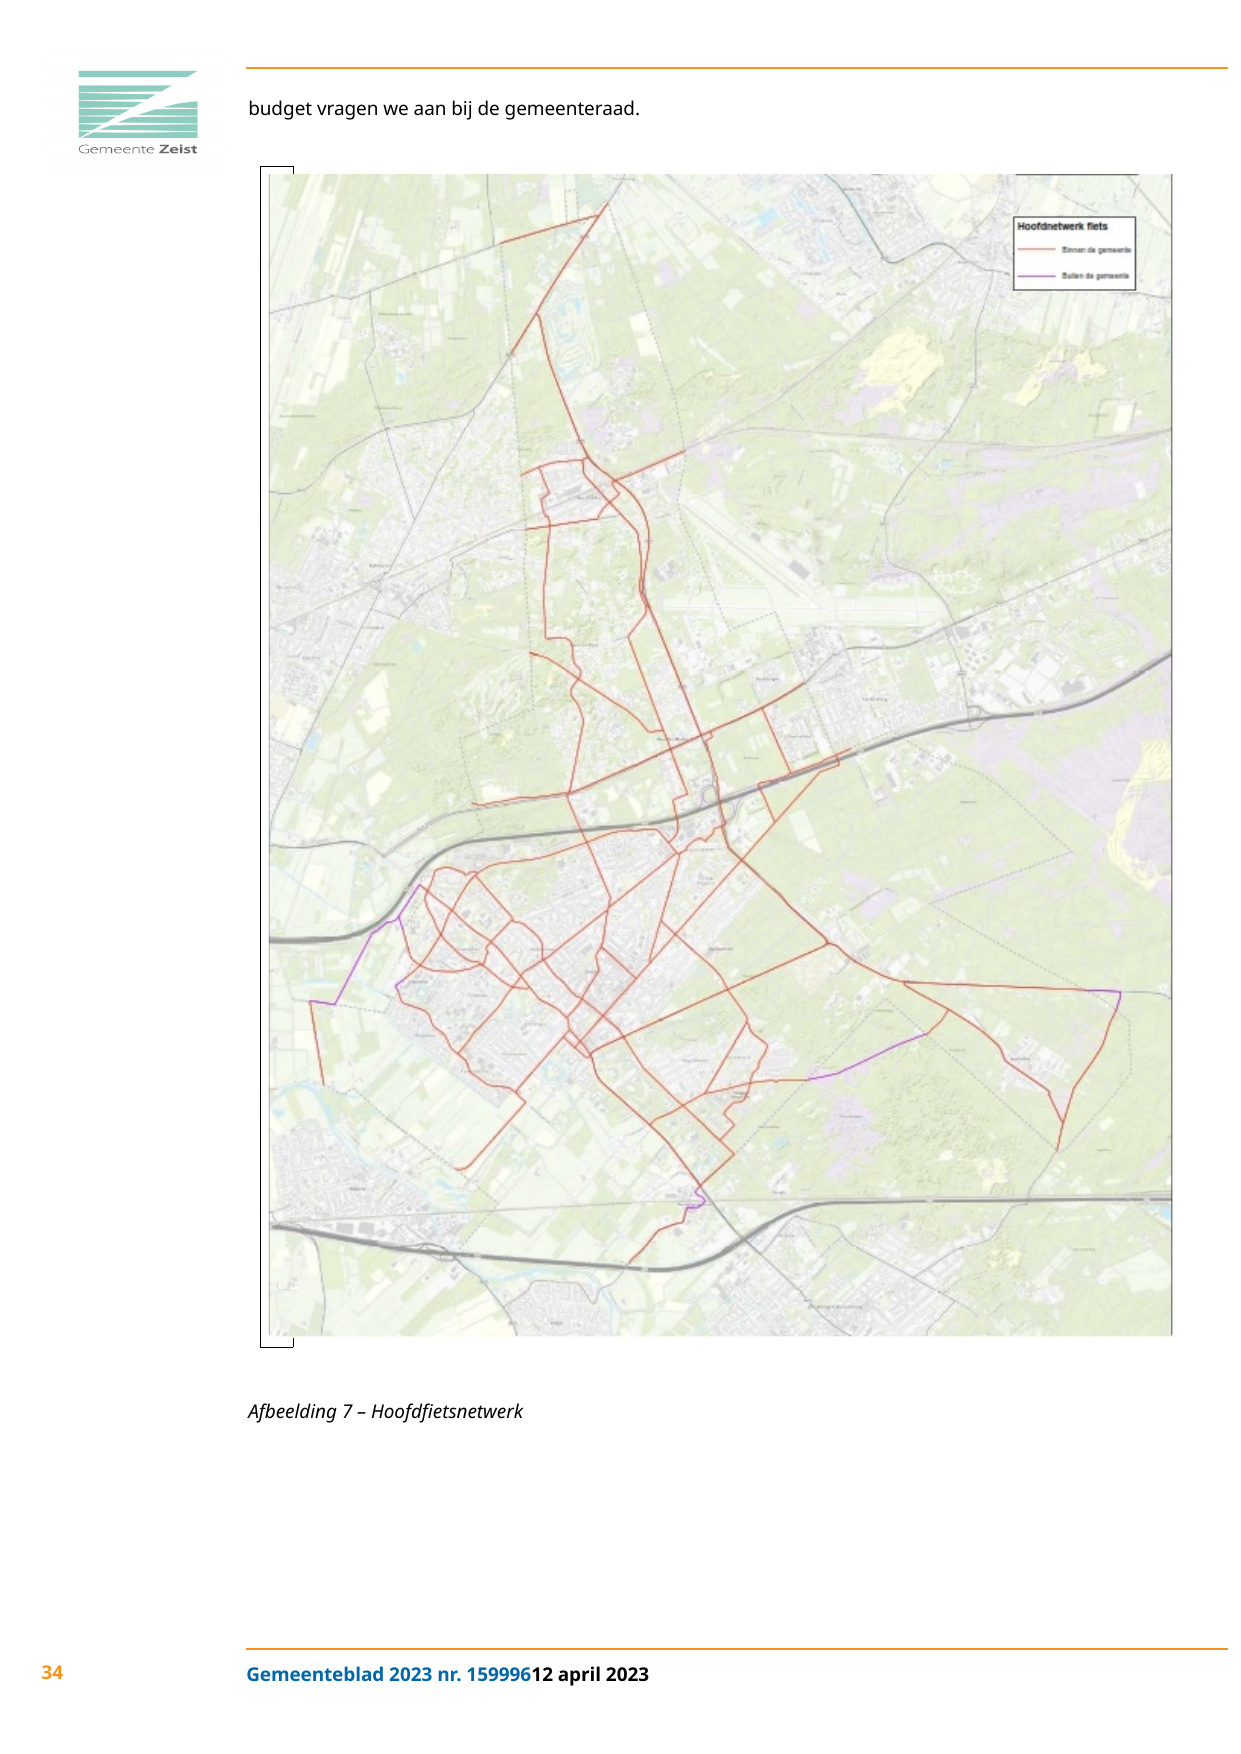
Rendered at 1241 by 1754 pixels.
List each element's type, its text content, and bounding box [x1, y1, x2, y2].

text budget vragen we aan bij de gemeenteraad. [248, 95, 1152, 121]
picture [41, 47, 231, 172]
picture [268, 174, 1173, 1338]
text Afbeelding 7 – Hoofdfietsnetwerk [248, 1398, 1152, 1424]
